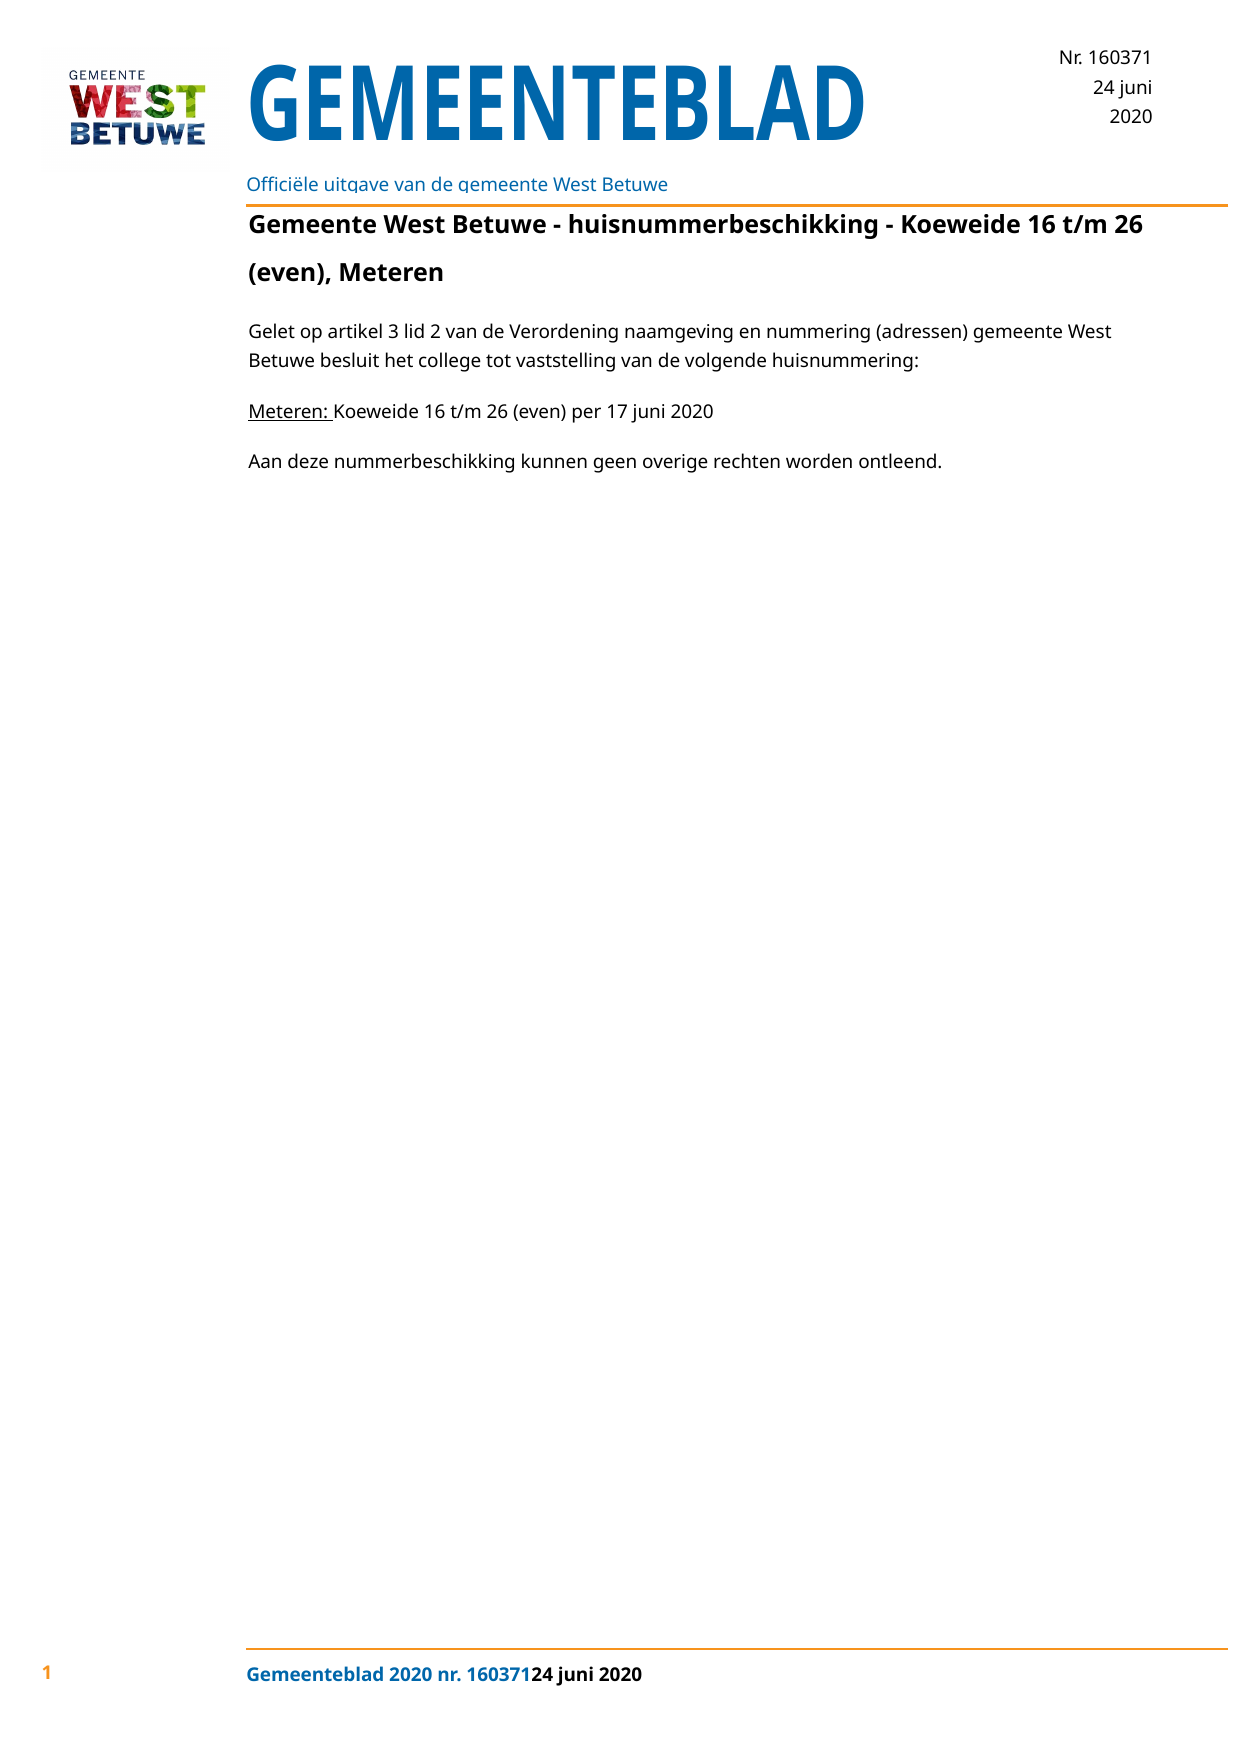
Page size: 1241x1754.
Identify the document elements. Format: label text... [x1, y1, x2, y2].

text Meteren: Koeweide 16 t/m 26 (even) per 17 juni 2020 [248, 398, 1152, 424]
text Gemeente West Betuwe - huisnummerbeschikking - Koeweide 16 t/m 26 (even), Meteren [248, 207, 1152, 288]
text Aan deze nummerbeschikking kunnen geen overige rechten worden ontleend. [248, 448, 1152, 474]
picture [41, 47, 231, 172]
text Gelet op artikel 3 lid 2 van de Verordening naamgeving en nummering (adressen) gemeente West Betuwe besluit het college tot vaststelling van de volgende huisnummering: [248, 318, 1152, 373]
